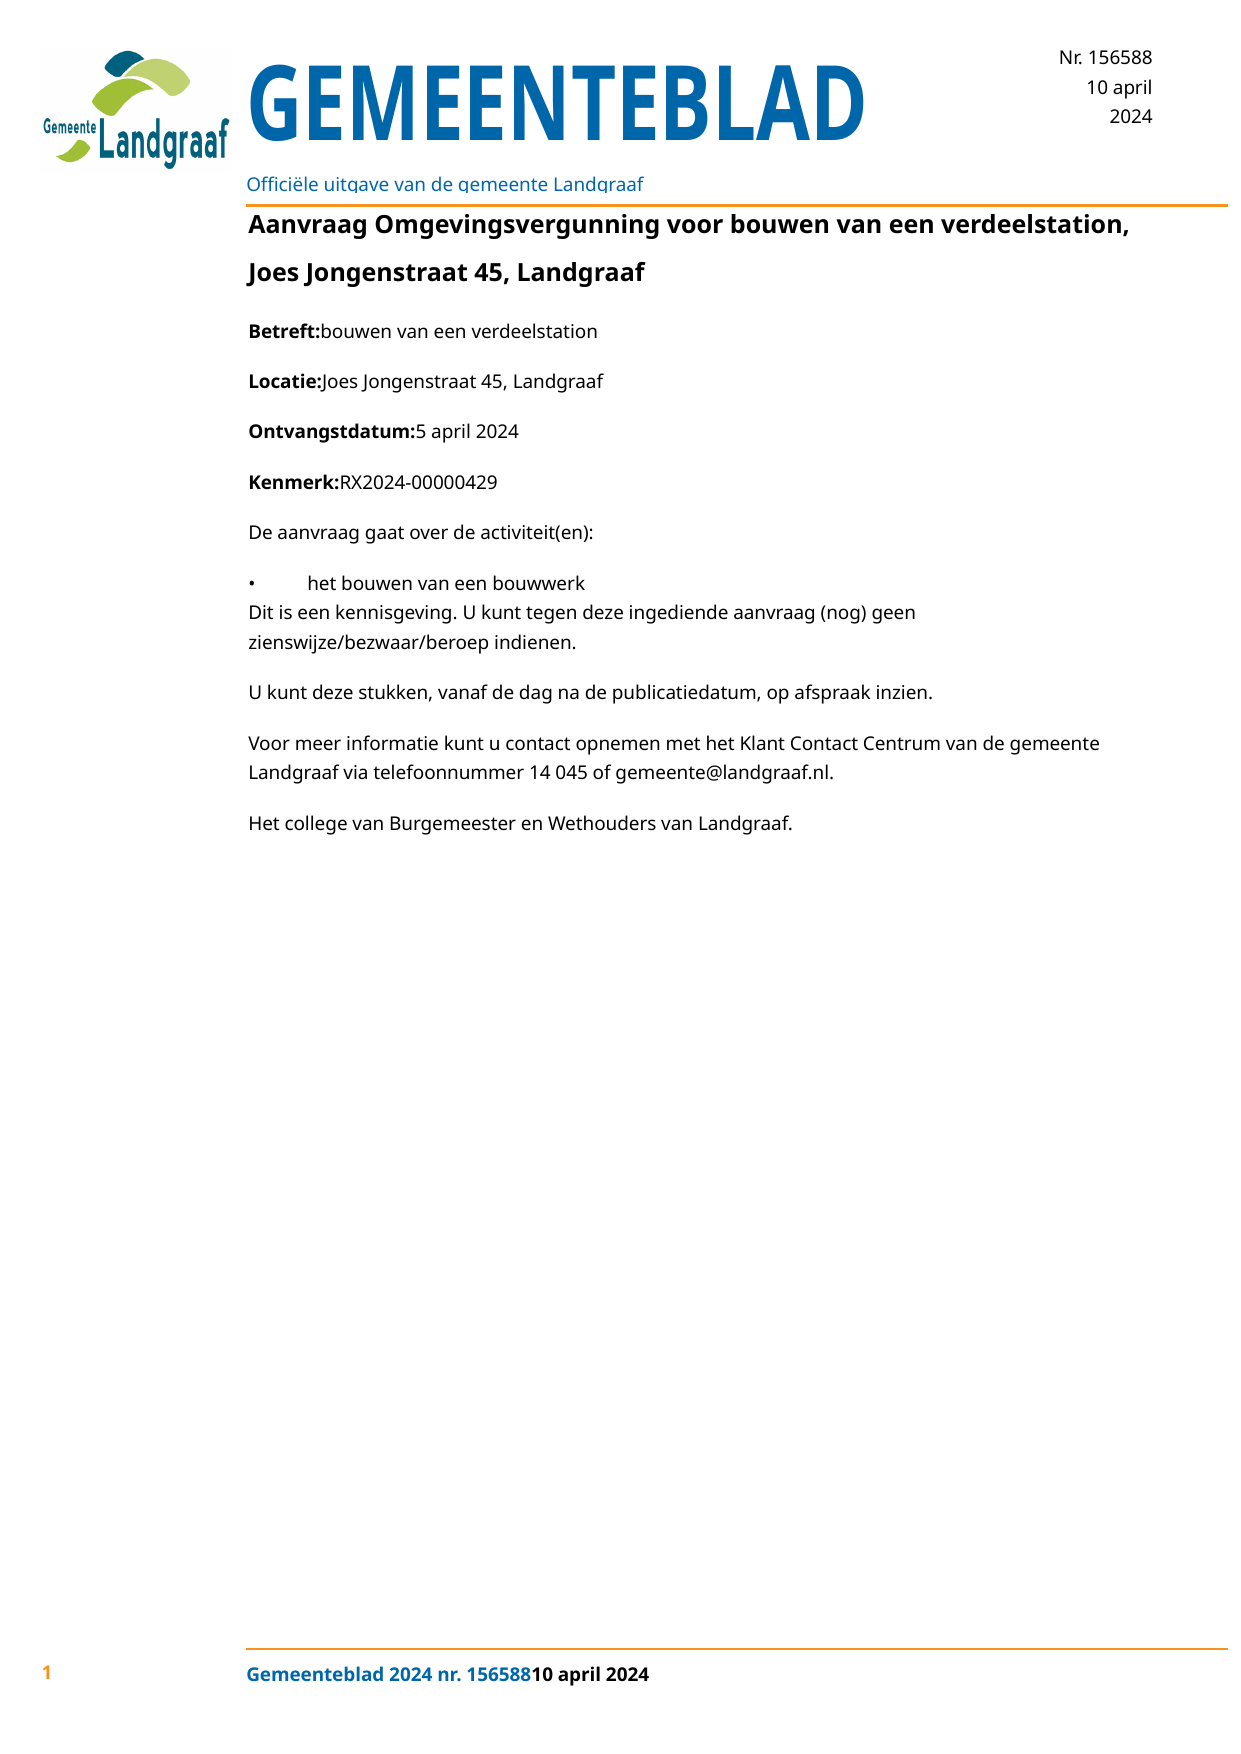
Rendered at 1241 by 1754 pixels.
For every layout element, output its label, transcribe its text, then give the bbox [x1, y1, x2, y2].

text De aanvraag gaat over de activiteit(en): [248, 519, 1152, 545]
text U kunt deze stukken, vanaf de dag na de publicatiedatum, op afspraak inzien. [248, 679, 1152, 705]
text Dit is een kennisgeving. U kunt tegen deze ingediende aanvraag (nog) geen zienswijze/bezwaar/beroep indienen. [248, 599, 1152, 655]
text Aanvraag Omgevingsvergunning voor bouwen van een verdeelstation, Joes Jongenstraat 45, Landgraaf [248, 207, 1152, 288]
text Locatie:Joes Jongenstraat 45, Landgraaf [248, 368, 1152, 394]
text Kenmerk:RX2024-00000429 [248, 469, 1152, 495]
text Voor meer informatie kunt u contact opnemen met het Klant Contact Centrum van de gemeente Landgraaf via telefoonnummer 14 045 of gemeente@landgraaf.nl. [248, 730, 1152, 785]
text Betreft:bouwen van een verdeelstation [248, 318, 1152, 344]
text Het college van Burgemeester en Wethouders van Landgraaf. [248, 810, 1152, 836]
picture [41, 47, 231, 172]
text Ontvangstdatum:5 april 2024 [248, 419, 1152, 444]
list het bouwen van een bouwwerk [248, 570, 1152, 596]
